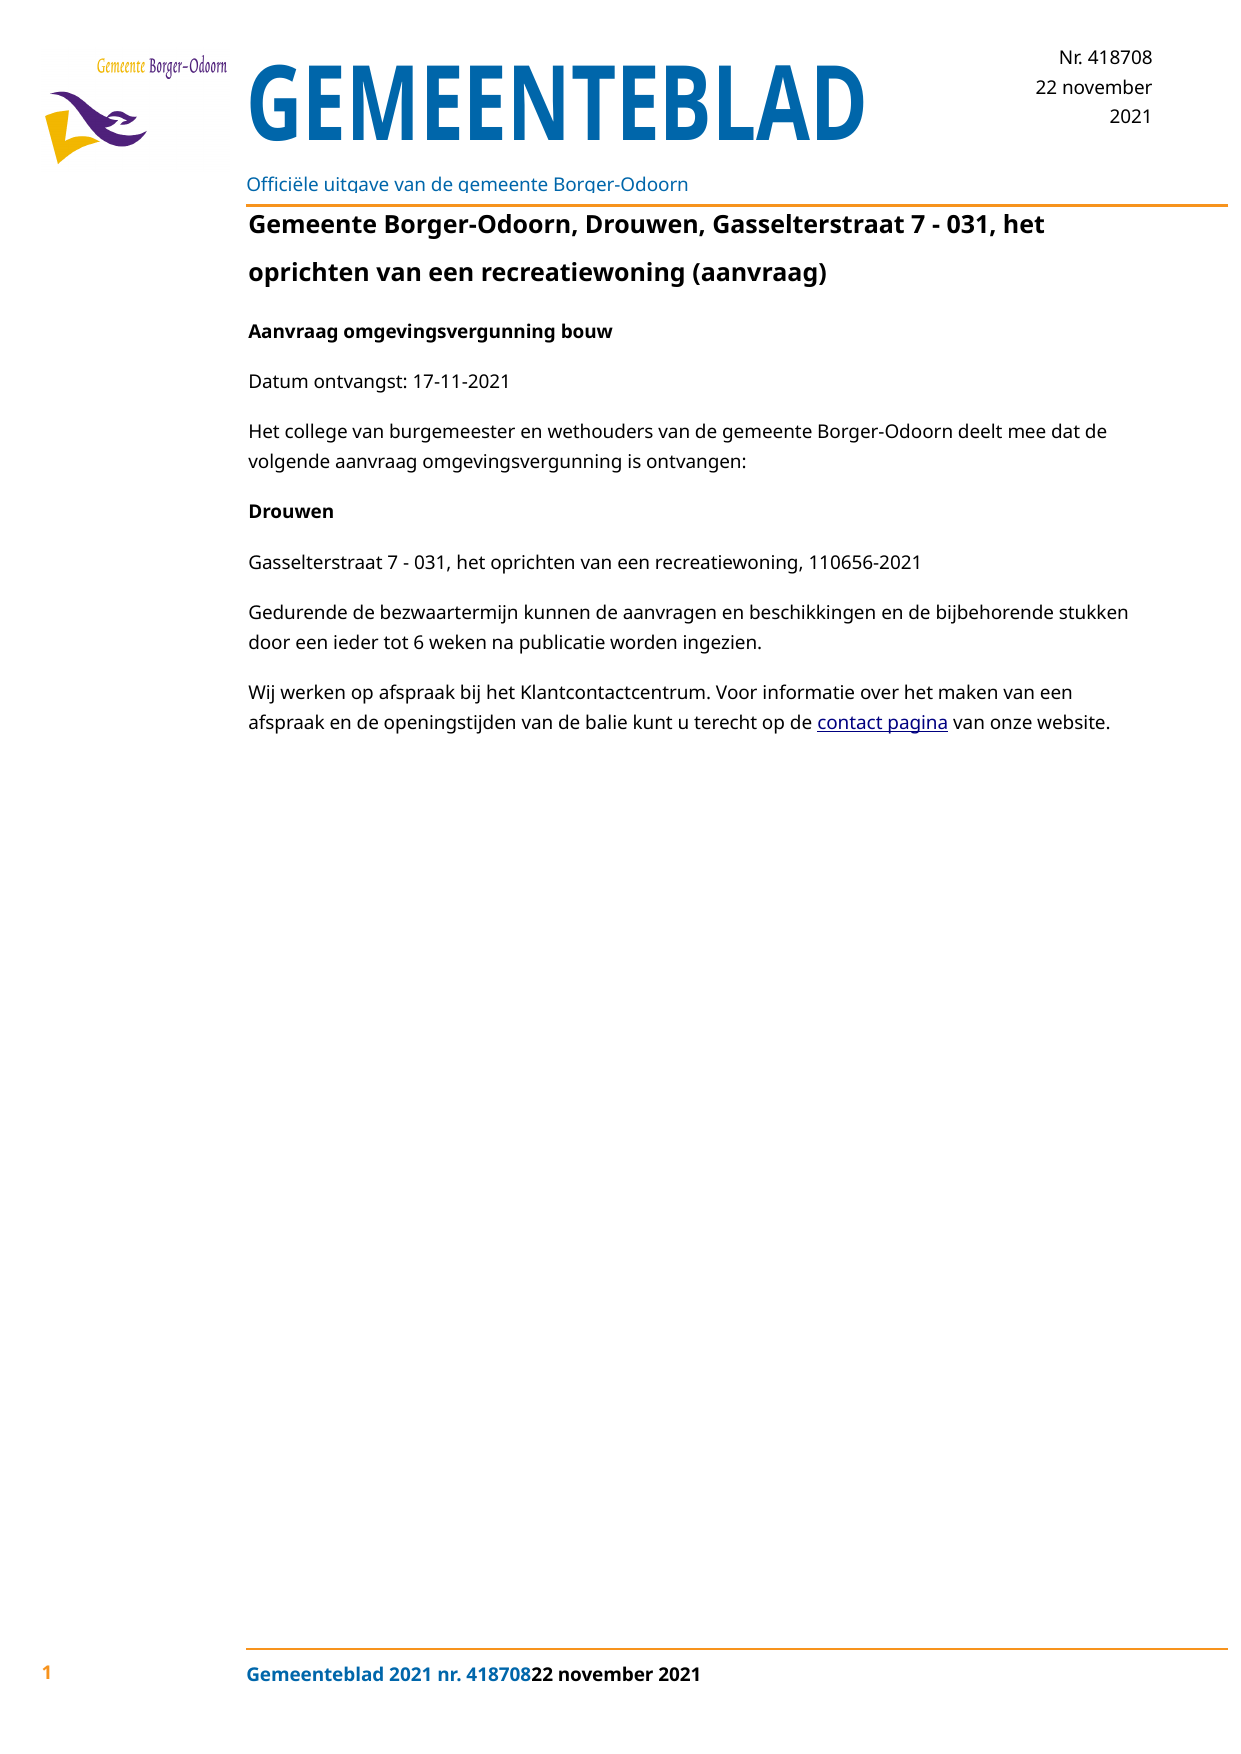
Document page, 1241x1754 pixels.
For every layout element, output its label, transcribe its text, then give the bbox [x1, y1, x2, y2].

text Gemeente Borger-Odoorn, Drouwen, Gasselterstraat 7 - 031, het oprichten van een recreatiewoning (aanvraag) [248, 207, 1152, 288]
picture [41, 47, 231, 172]
text Drouwen [248, 499, 1152, 524]
text Het college van burgemeester en wethouders van de gemeente Borger-Odoorn deelt mee dat de volgende aanvraag omgevingsvergunning is ontvangen: [248, 419, 1152, 474]
text Gedurende de bezwaartermijn kunnen de aanvragen en beschikkingen en de bijbehorende stukken door een ieder tot 6 weken na publicatie worden ingezien. [248, 599, 1152, 655]
text Wij werken op afspraak bij het Klantcontactcentrum. Voor informatie over het maken van een afspraak en de openingstijden van de balie kunt u terecht op de contact pagina van onze website. [248, 679, 1152, 735]
text Aanvraag omgevingsvergunning bouw [248, 318, 1152, 344]
text Datum ontvangst: 17-11-2021 [248, 368, 1152, 394]
text Gasselterstraat 7 - 031, het oprichten van een recreatiewoning, 110656-2021 [248, 549, 1152, 575]
